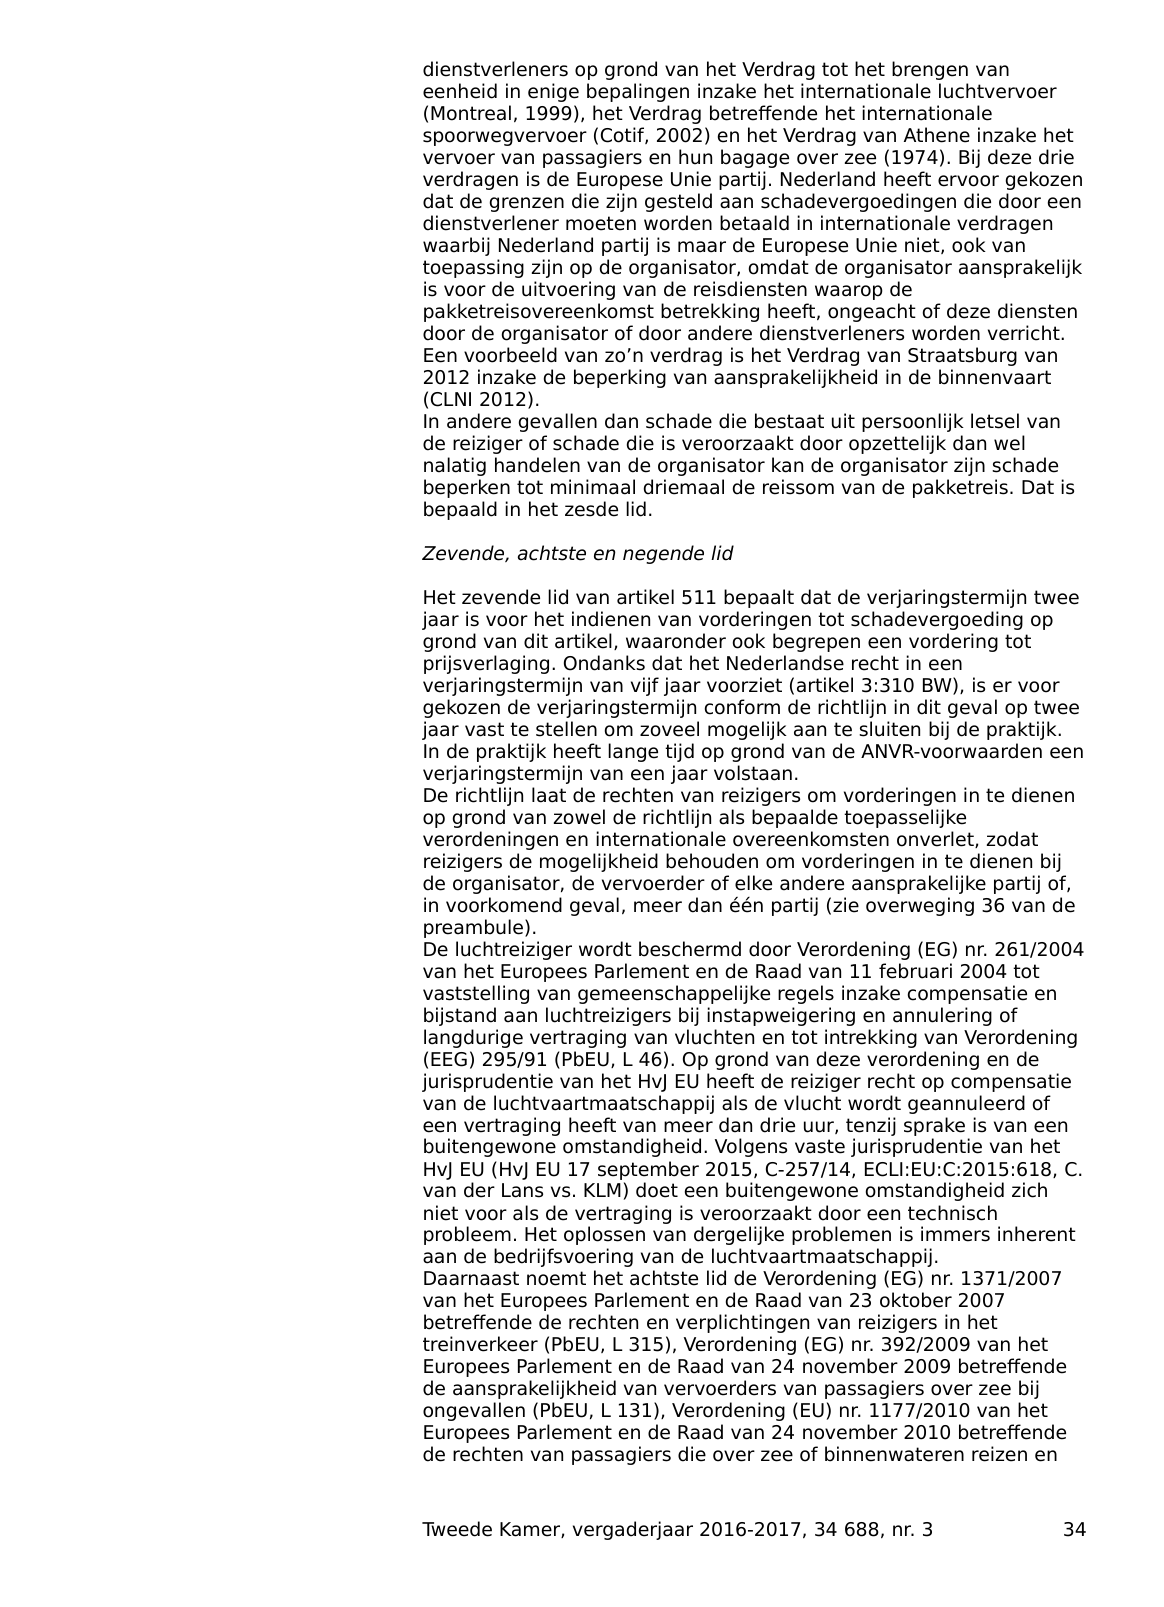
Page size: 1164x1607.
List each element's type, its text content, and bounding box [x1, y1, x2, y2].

subtitle Zevende, achtste en negende lid [422, 543, 1087, 565]
text In andere gevallen dan schade die bestaat uit persoonlijk letsel van de reiziger of schade die is veroorzaakt door opzettelijk dan wel nalatig handelen van de organisator kan de organisator zijn schade beperken tot minimaal driemaal de reissom van de pakketreis. Dat is bepaald in het zesde lid. [422, 411, 1087, 521]
text De luchtreiziger wordt beschermd door Verordening (EG) nr. 261/2004 van het Europees Parlement en de Raad van 11 februari 2004 tot vaststelling van gemeenschappelijke regels inzake compensatie en bijstand aan luchtreizigers bij instapweigering en annulering of langdurige vertraging van vluchten en tot intrekking van Verordening (EEG) 295/91 (PbEU, L 46). Op grond van deze verordening en de jurisprudentie van het HvJ EU heeft de reiziger recht op compensatie van de luchtvaartmaatschappij als de vlucht wordt geannuleerd of een vertraging heeft van meer dan drie uur, tenzij sprake is van een buitengewone omstandigheid. Volgens vaste jurisprudentie van het HvJ EU (HvJ EU 17 september 2015, C-257/14, ECLI:EU:C:2015:618, C. van der Lans vs. KLM) doet een buitengewone omstandigheid zich niet voor als de vertraging is veroorzaakt door een technisch probleem. Het oplossen van dergelijke problemen is immers inherent aan de bedrijfsvoering van de luchtvaartmaatschappij. [422, 939, 1087, 1268]
text De richtlijn laat de rechten van reizigers om vorderingen in te dienen op grond van zowel de richtlijn als bepaalde toepasselijke verordeningen en internationale overeenkomsten onverlet, zodat reizigers de mogelijkheid behouden om vorderingen in te dienen bij de organisator, de vervoerder of elke andere aansprakelijke partij of, in voorkomend geval, meer dan één partij (zie overweging 36 van de preambule). [422, 785, 1087, 939]
text Daarnaast noemt het achtste lid de Verordening (EG) nr. 1371/2007 van het Europees Parlement en de Raad van 23 oktober 2007 betreffende de rechten en verplichtingen van reizigers in het treinverkeer (PbEU, L 315), Verordening (EG) nr. 392/2009 van het Europees Parlement en de Raad van 24 november 2009 betreffende de aansprakelijkheid van vervoerders van passagiers over zee bij ongevallen (PbEU, L 131), Verordening (EU) nr. 1177/2010 van het Europees Parlement en de Raad van 24 november 2010 betreffende de rechten van passagiers die over zee of binnenwateren reizen en [422, 1268, 1087, 1466]
text dienstverleners op grond van het Verdrag tot het brengen van eenheid in enige bepalingen inzake het internationale luchtvervoer (Montreal, 1999), het Verdrag betreffende het internationale spoorwegvervoer (Cotif, 2002) en het Verdrag van Athene inzake het vervoer van passagiers en hun bagage over zee (1974). Bij deze drie verdragen is de Europese Unie partij. Nederland heeft ervoor gekozen dat de grenzen die zijn gesteld aan schadevergoedingen die door een dienstverlener moeten worden betaald in internationale verdragen waarbij Nederland partij is maar de Europese Unie niet, ook van toepassing zijn op de organisator, omdat de organisator aansprakelijk is voor de uitvoering van de reisdiensten waarop de pakketreisovereenkomst betrekking heeft, ongeacht of deze diensten door de organisator of door andere dienstverleners worden verricht. Een voorbeeld van zo’n verdrag is het Verdrag van Straatsburg van 2012 inzake de beperking van aansprakelijkheid in de binnenvaart (CLNI 2012). [422, 59, 1087, 411]
text Het zevende lid van artikel 511 bepaalt dat de verjaringstermijn twee jaar is voor het indienen van vorderingen tot schadevergoeding op grond van dit artikel, waaronder ook begrepen een vordering tot prijsverlaging. Ondanks dat het Nederlandse recht in een verjaringstermijn van vijf jaar voorziet (artikel 3:310 BW), is er voor gekozen de verjaringstermijn conform de richtlijn in dit geval op twee jaar vast te stellen om zoveel mogelijk aan te sluiten bij de praktijk. In de praktijk heeft lange tijd op grond van de ANVR-voorwaarden een verjaringstermijn van een jaar volstaan. [422, 587, 1087, 785]
